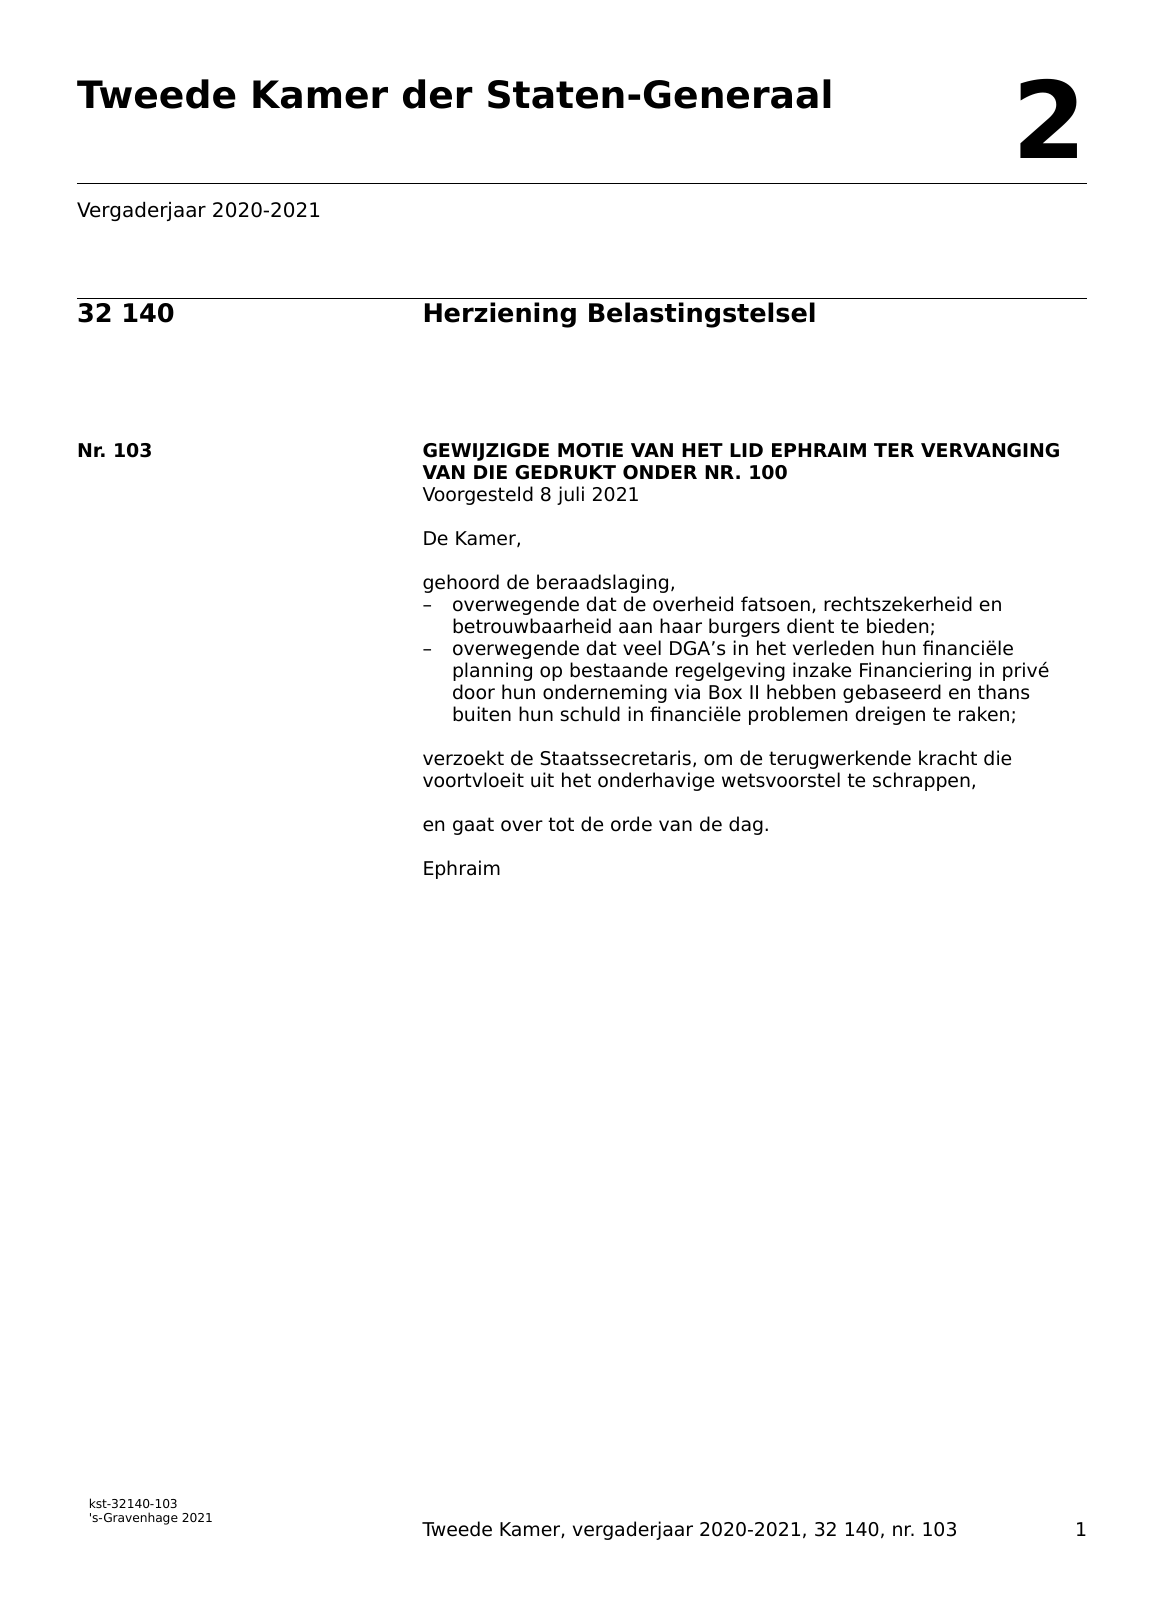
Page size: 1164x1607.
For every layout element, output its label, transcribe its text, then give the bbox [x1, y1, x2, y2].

text en gaat over tot de orde van de dag. [422, 814, 1087, 836]
subtitle 32 140 Herziening Belastingstelsel [77, 299, 1087, 329]
table_header Tweede Kamer der Staten-Generaal [77, 59, 886, 183]
table_header 2 [886, 59, 1087, 183]
subtitle Nr. 103 GEWIJZIGDE MOTIE VAN HET LID EPHRAIM TER VERVANGING VAN DIE GEDRUKT ONDER NR. 100 [77, 440, 1087, 484]
text 's-Gravenhage 2021 [88, 1511, 323, 1525]
text verzoekt de Staatssecretaris, om de terugwerkende kracht die voortvloeit uit het onderhavige wetsvoorstel te schrappen, [422, 748, 1087, 792]
text De Kamer, [422, 528, 1087, 550]
text – overwegende dat veel DGA’s in het verleden hun financiële planning op bestaande regelgeving inzake Financiering in privé door hun onderneming via Box II hebben gebaseerd en thans buiten hun schuld in financiële problemen dreigen te raken; [422, 638, 1087, 726]
text – overwegende dat de overheid fatsoen, rechtszekerheid en betrouwbaarheid aan haar burgers dient te bieden; [422, 594, 1087, 638]
text Voorgesteld 8 juli 2021 [422, 484, 1087, 506]
text kst-32140-103 [88, 1497, 323, 1511]
text Ephraim [422, 858, 1087, 880]
table_cell Vergaderjaar 2020-2021 [77, 184, 1087, 298]
text gehoord de beraadslaging, [422, 572, 1087, 594]
